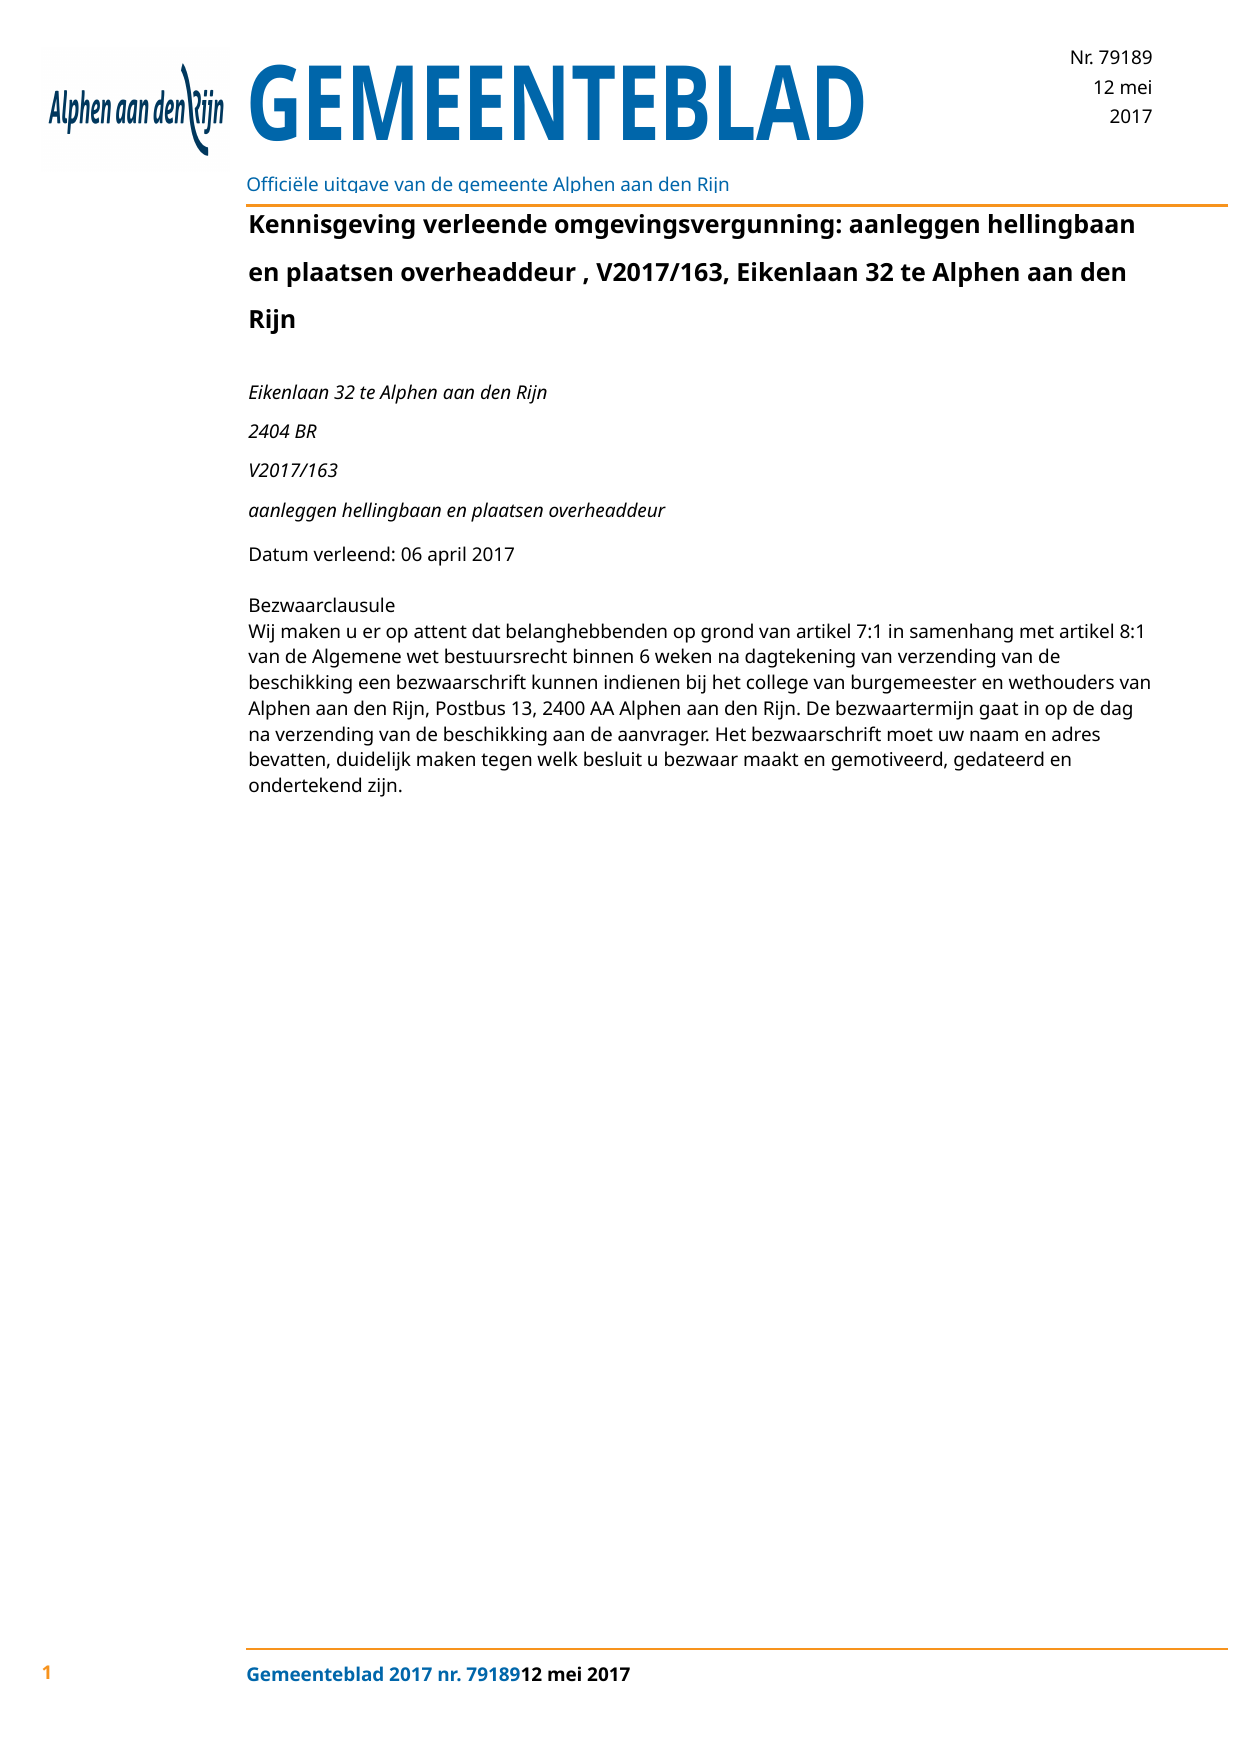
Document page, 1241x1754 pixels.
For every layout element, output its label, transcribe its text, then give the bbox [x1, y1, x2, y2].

text Eikenlaan 32 te Alphen aan den Rijn [248, 379, 1152, 405]
text aanleggen hellingbaan en plaatsen overheaddeur [248, 497, 1152, 523]
text Kennisgeving verleende omgevingsvergunning: aanleggen hellingbaan en plaatsen overheaddeur , V2017/163, Eikenlaan 32 te Alphen aan den Rijn [248, 207, 1152, 336]
text Datum verleend: 06 april 2017 [248, 541, 1152, 567]
text V2017/163 [248, 458, 1152, 483]
text 2404 BR [248, 418, 1152, 444]
text Bezwaarclausule [248, 592, 1152, 618]
picture [41, 47, 231, 172]
text Wij maken u er op attent dat belanghebbenden op grond van artikel 7:1 in samenhang met artikel 8:1 van de Algemene wet bestuursrecht binnen 6 weken na dagtekening van verzending van de beschikking een bezwaarschrift kunnen indienen bij het college van burgemeester en wethouders van Alphen aan den Rijn, Postbus 13, 2400 AA Alphen aan den Rijn. De bezwaartermijn gaat in op de dag na verzending van de beschikking aan de aanvrager. Het bezwaarschrift moet uw naam en adres bevatten, duidelijk maken tegen welk besluit u bezwaar maakt en gemotiveerd, gedateerd en ondertekend zijn. [248, 618, 1152, 798]
